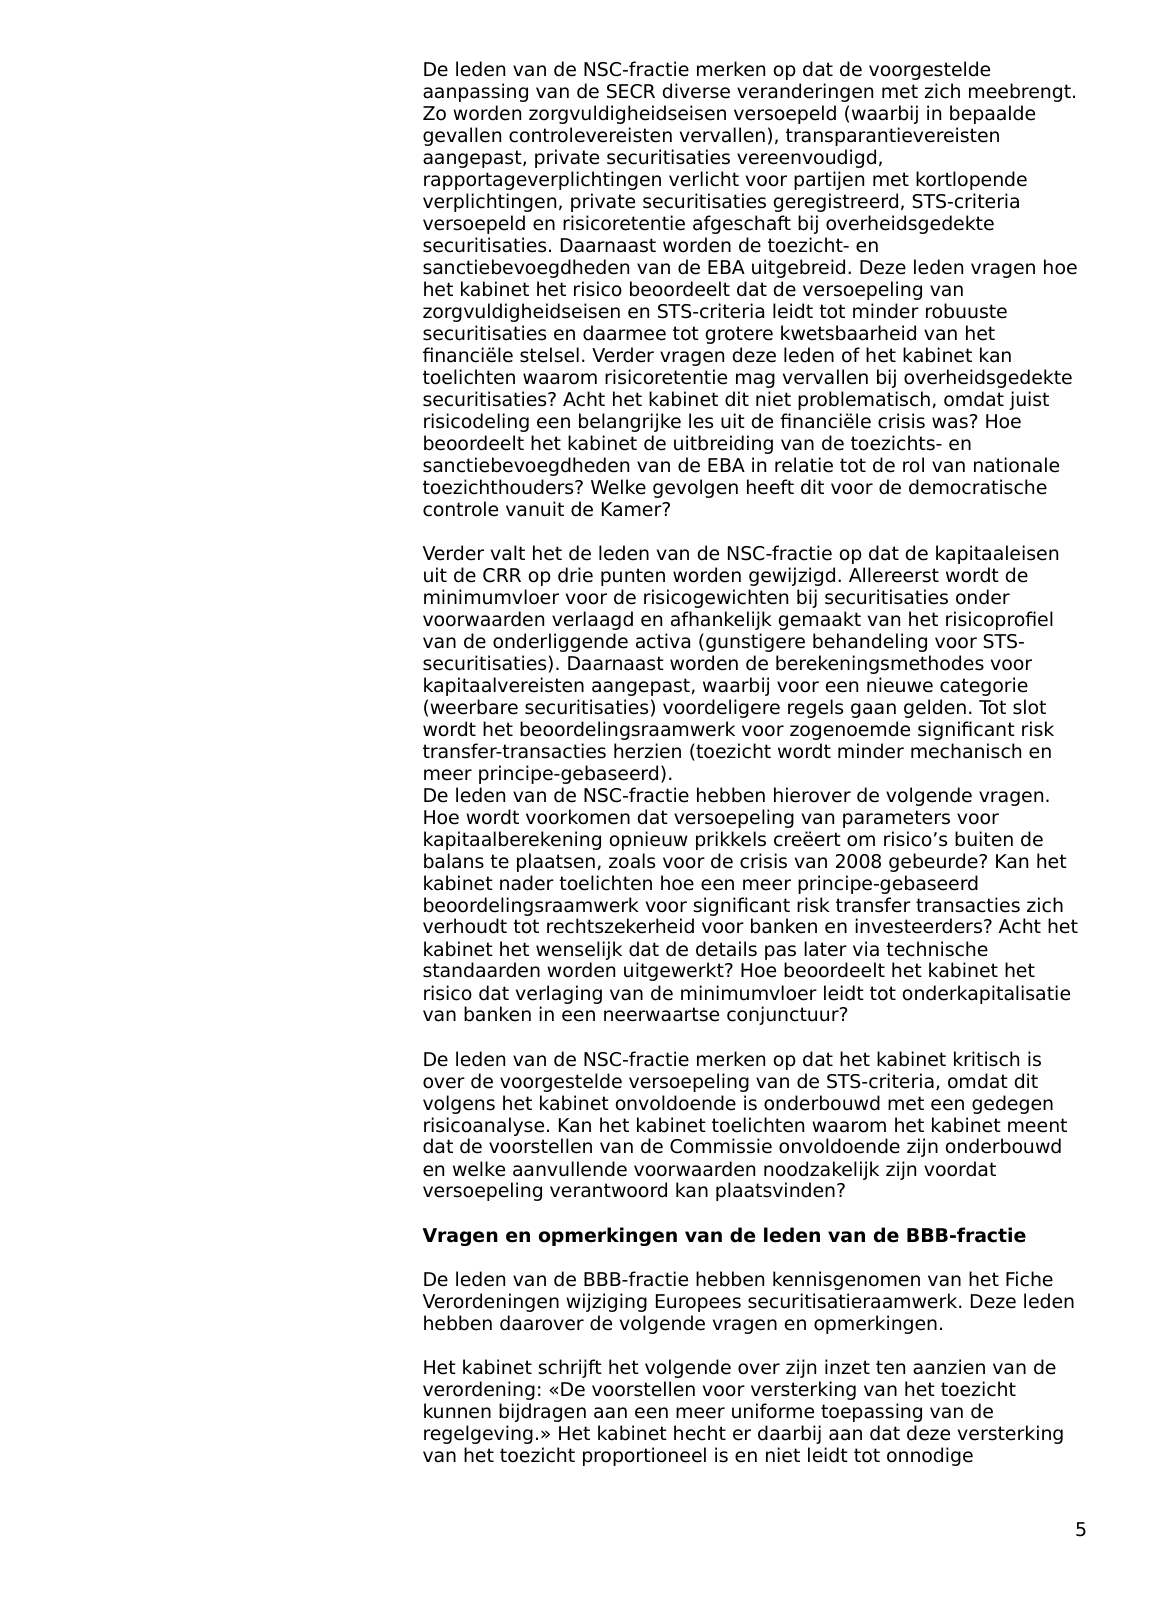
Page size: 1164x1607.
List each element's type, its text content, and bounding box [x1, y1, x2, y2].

text De leden van de BBB-fractie hebben kennisgenomen van het Fiche Verordeningen wijziging Europees securitisatieraamwerk. Deze leden hebben daarover de volgende vragen en opmerkingen. [422, 1269, 1087, 1335]
text Verder valt het de leden van de NSC-fractie op dat de kapitaaleisen uit de CRR op drie punten worden gewijzigd. Allereerst wordt de minimumvloer voor de risicogewichten bij securitisaties onder voorwaarden verlaagd en afhankelijk gemaakt van het risicoprofiel van de onderliggende activa (gunstigere behandeling voor STS-securitisaties). Daarnaast worden de berekeningsmethodes voor kapitaalvereisten aangepast, waarbij voor een nieuwe categorie (weerbare securitisaties) voordeligere regels gaan gelden. Tot slot wordt het beoordelingsraamwerk voor zogenoemde significant risk transfer-transacties herzien (toezicht wordt minder mechanisch en meer principe-gebaseerd). [422, 543, 1087, 784]
text De leden van de NSC-fractie hebben hierover de volgende vragen. Hoe wordt voorkomen dat versoepeling van parameters voor kapitaalberekening opnieuw prikkels creëert om risico’s buiten de balans te plaatsen, zoals voor de crisis van 2008 gebeurde? Kan het kabinet nader toelichten hoe een meer principe-gebaseerd beoordelingsraamwerk voor significant risk transfer transacties zich verhoudt tot rechtszekerheid voor banken en investeerders? Acht het kabinet het wenselijk dat de details pas later via technische standaarden worden uitgewerkt? Hoe beoordeelt het kabinet het risico dat verlaging van de minimumvloer leidt tot onderkapitalisatie van banken in een neerwaartse conjunctuur? [422, 784, 1087, 1026]
text De leden van de NSC-fractie merken op dat het kabinet kritisch is over de voorgestelde versoepeling van de STS-criteria, omdat dit volgens het kabinet onvoldoende is onderbouwd met een gedegen risicoanalyse. Kan het kabinet toelichten waarom het kabinet meent dat de voorstellen van de Commissie onvoldoende zijn onderbouwd en welke aanvullende voorwaarden noodzakelijk zijn voordat versoepeling verantwoord kan plaatsvinden? [422, 1048, 1087, 1202]
text Het kabinet schrijft het volgende over zijn inzet ten aanzien van de verordening: «De voorstellen voor versterking van het toezicht kunnen bijdragen aan een meer uniforme toepassing van de regelgeving.» Het kabinet hecht er daarbij aan dat deze versterking van het toezicht proportioneel is en niet leidt tot onnodige [422, 1357, 1087, 1467]
text De leden van de NSC-fractie merken op dat de voorgestelde aanpassing van de SECR diverse veranderingen met zich meebrengt. Zo worden zorgvuldigheidseisen versoepeld (waarbij in bepaalde gevallen controlevereisten vervallen), transparantievereisten aangepast, private securitisaties vereenvoudigd, rapportageverplichtingen verlicht voor partijen met kortlopende verplichtingen, private securitisaties geregistreerd, STS-criteria versoepeld en risicoretentie afgeschaft bij overheidsgedekte securitisaties. Daarnaast worden de toezicht- en sanctiebevoegdheden van de EBA uitgebreid. Deze leden vragen hoe het kabinet het risico beoordeelt dat de versoepeling van zorgvuldigheidseisen en STS-criteria leidt tot minder robuuste securitisaties en daarmee tot grotere kwetsbaarheid van het financiële stelsel. Verder vragen deze leden of het kabinet kan toelichten waarom risicoretentie mag vervallen bij overheidsgedekte securitisaties? Acht het kabinet dit niet problematisch, omdat juist risicodeling een belangrijke les uit de financiële crisis was? Hoe beoordeelt het kabinet de uitbreiding van de toezichts- en sanctiebevoegdheden van de EBA in relatie tot de rol van nationale toezichthouders? Welke gevolgen heeft dit voor de democratische controle vanuit de Kamer? [422, 59, 1087, 521]
subtitle Vragen en opmerkingen van de leden van de BBB-fractie [422, 1224, 1087, 1247]
